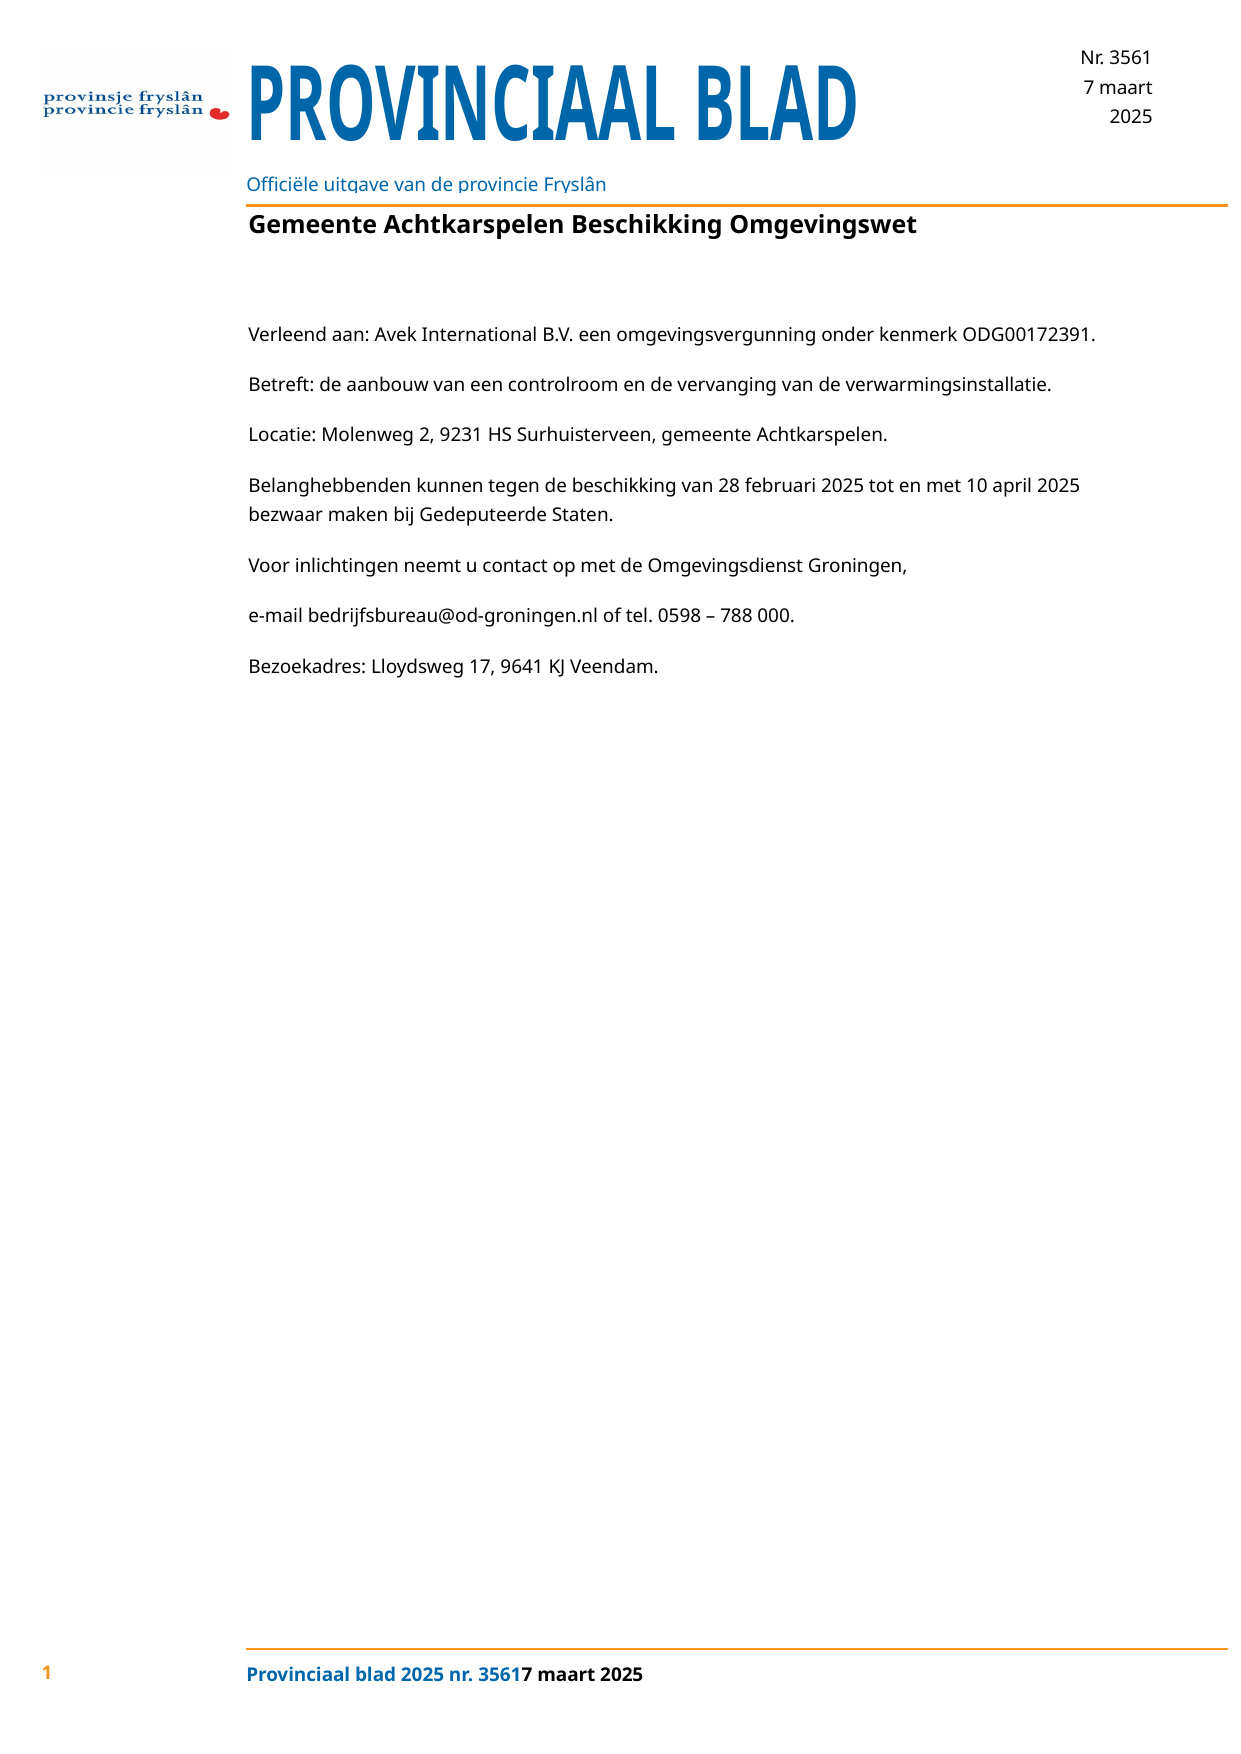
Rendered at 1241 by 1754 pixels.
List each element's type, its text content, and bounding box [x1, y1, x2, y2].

text Betreft: de aanbouw van een controlroom en de vervanging van de verwarmingsinstallatie. [248, 371, 1152, 397]
text Verleend aan: Avek International B.V. een omgevingsvergunning onder kenmerk ODG00172391. [248, 321, 1152, 346]
text Gemeente Achtkarspelen Beschikking Omgevingswet [248, 207, 1152, 241]
text Bezoekadres: Lloydsweg 17, 9641 KJ Veendam. [248, 653, 1152, 678]
picture [41, 47, 231, 172]
text Voor inlichtingen neemt u contact op met de Omgevingsdienst Groningen, [248, 552, 1152, 578]
text e-mail bedrijfsbureau@od-groningen.nl of tel. 0598 – 788 000. [248, 602, 1152, 628]
text Belanghebbenden kunnen tegen de beschikking van 28 februari 2025 tot en met 10 april 2025 bezwaar maken bij Gedeputeerde Staten. [248, 472, 1152, 527]
text Locatie: Molenweg 2, 9231 HS Surhuisterveen, gemeente Achtkarspelen. [248, 422, 1152, 447]
